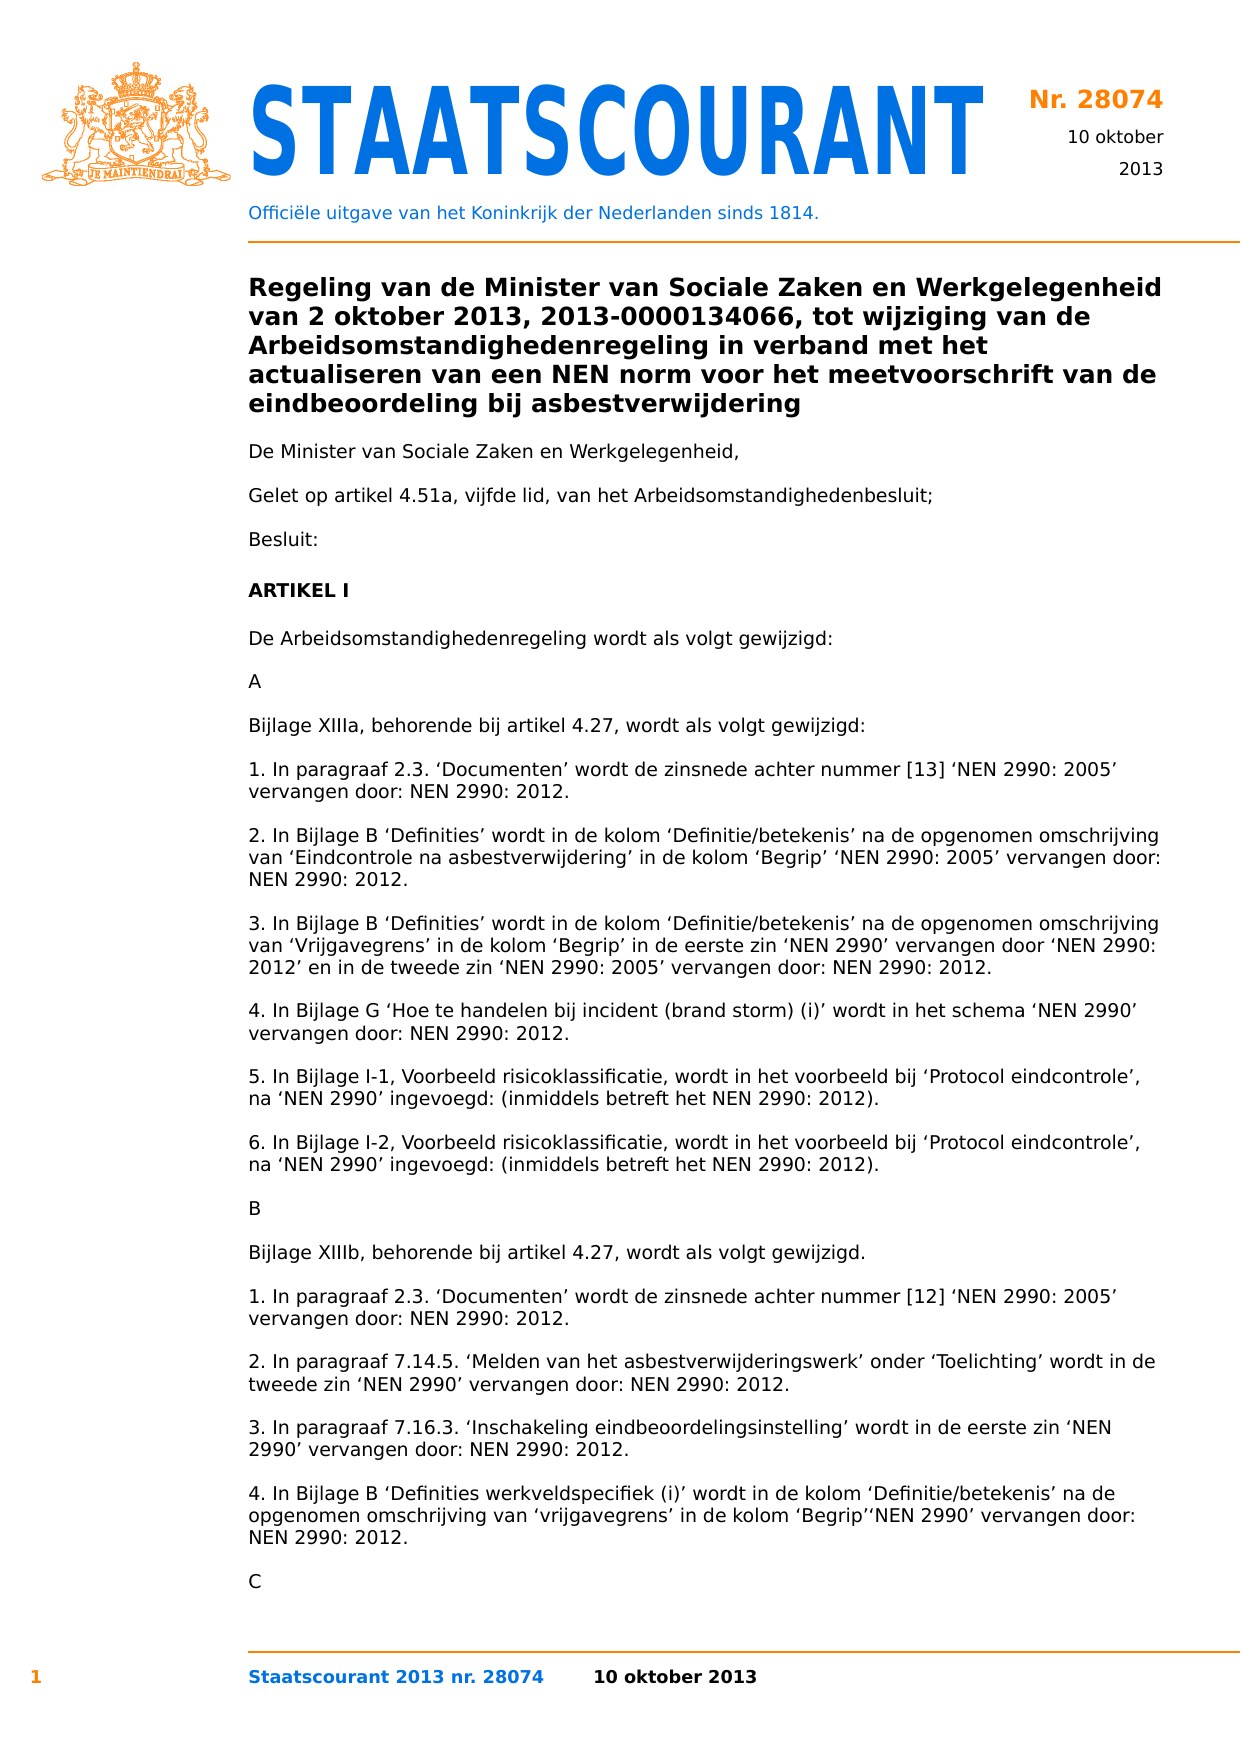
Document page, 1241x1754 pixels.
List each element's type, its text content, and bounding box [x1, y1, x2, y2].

text 2. In paragraaf 7.14.5. ‘Melden van het asbestverwijderingswerk’ onder ‘Toelichting’ wordt in de tweede zin ‘NEN 2990’ vervangen door: NEN 2990: 2012. [248, 1351, 1163, 1395]
text 5. In Bijlage I-1, Voorbeeld risicoklassificatie, wordt in het voorbeeld bij ‘Protocol eindcontrole’, na ‘NEN 2990’ ingevoegd: (inmiddels betreft het NEN 2990: 2012). [248, 1066, 1163, 1110]
text De Arbeidsomstandighedenregeling wordt als volgt gewijzigd: [248, 627, 1163, 649]
text 1. In paragraaf 2.3. ‘Documenten’ wordt de zinsnede achter nummer [12] ‘NEN 2990: 2005’ vervangen door: NEN 2990: 2012. [248, 1286, 1163, 1329]
text 3. In paragraaf 7.16.3. ‘Inschakeling eindbeoordelingsinstelling’ wordt in de eerste zin ‘NEN 2990’ vervangen door: NEN 2990: 2012. [248, 1417, 1163, 1461]
table_cell 10 oktober [998, 121, 1240, 153]
text Gelet op artikel 4.51a, vijfde lid, van het Arbeidsomstandighedenbesluit; [248, 484, 1163, 507]
text Besluit: [248, 528, 1163, 550]
text Bijlage XIIIb, behorende bij artikel 4.27, wordt als volgt gewijzigd. [248, 1242, 1163, 1264]
text 3. In Bijlage B ‘Definities’ wordt in de kolom ‘Definitie/betekenis’ na de opgenomen omschrijving van ‘Vrijgavegrens’ in de kolom ‘Begrip’ in de eerste zin ‘NEN 2990’ vervangen door ‘NEN 2990: 2012’ en in de tweede zin ‘NEN 2990: 2005’ vervangen door: NEN 2990: 2012. [248, 913, 1163, 978]
table_header Nr. 28074 [998, 62, 1240, 121]
table_cell Officiële uitgave van het Koninkrijk der Nederlanden sinds 1814. [248, 203, 1240, 241]
subtitle Regeling van de Minister van Sociale Zaken en Werkgelegenheid van 2 oktober 2013, 2013-0000134066, tot wijziging van de Arbeidsomstandighedenregeling in verband met het actualiseren van een NEN norm voor het meetvoorschrift van de eindbeoordeling bij asbestverwijdering [248, 273, 1163, 419]
text Bijlage XIIIa, behorende bij artikel 4.27, wordt als volgt gewijzigd: [248, 715, 1163, 737]
table_header [25, 62, 248, 241]
subtitle ARTIKEL I [248, 580, 1163, 602]
text 6. In Bijlage I-2, Voorbeeld risicoklassificatie, wordt in het voorbeeld bij ‘Protocol eindcontrole’, na ‘NEN 2990’ ingevoegd: (inmiddels betreft het NEN 2990: 2012). [248, 1132, 1163, 1176]
text 4. In Bijlage B ‘Definities werkveldspecifiek (i)’ wordt in de kolom ‘Definitie/betekenis’ na de opgenomen omschrijving van ‘vrijgavegrens’ in de kolom ‘Begrip’‘NEN 2990’ vervangen door: NEN 2990: 2012. [248, 1483, 1163, 1549]
text 1. In paragraaf 2.3. ‘Documenten’ wordt de zinsnede achter nummer [13] ‘NEN 2990: 2005’ vervangen door: NEN 2990: 2012. [248, 759, 1163, 803]
text C [248, 1571, 1163, 1593]
text 4. In Bijlage G ‘Hoe te handelen bij incident (brand storm) (i)’ wordt in het schema ‘NEN 2990’ vervangen door: NEN 2990: 2012. [248, 1000, 1163, 1044]
text A [248, 671, 1163, 693]
text 2. In Bijlage B ‘Definities’ wordt in de kolom ‘Definitie/betekenis’ na de opgenomen omschrijving van ‘Eindcontrole na asbestverwijdering’ in de kolom ‘Begrip’ ‘NEN 2990: 2005’ vervangen door: NEN 2990: 2012. [248, 825, 1163, 891]
table_header STAATSCOURANT [248, 62, 998, 203]
table_cell 2013 [998, 153, 1240, 203]
text De Minister van Sociale Zaken en Werkgelegenheid, [248, 441, 1163, 463]
text B [248, 1198, 1163, 1220]
picture [41, 62, 231, 186]
